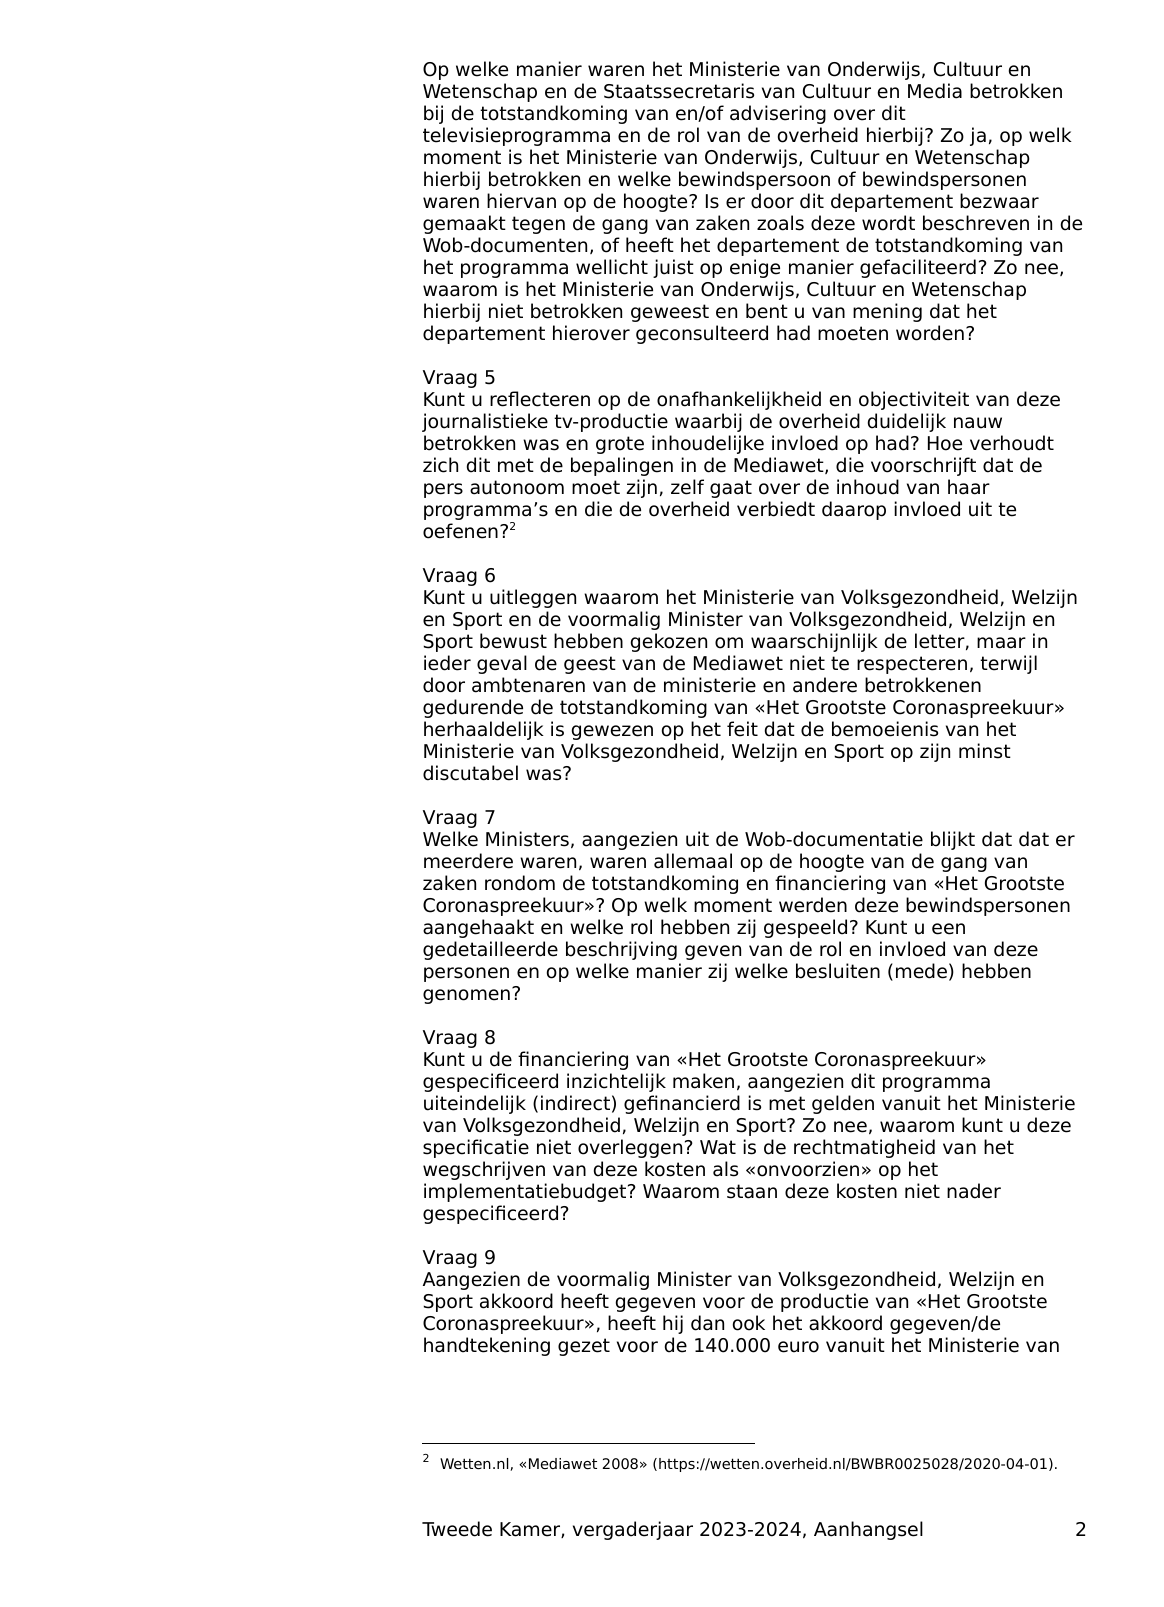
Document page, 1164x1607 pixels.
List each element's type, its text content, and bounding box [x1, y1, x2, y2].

text Aangezien de voormalig Minister van Volksgezondheid, Welzijn en Sport akkoord heeft gegeven voor de productie van «Het Grootste Coronaspreekuur», heeft hij dan ook het akkoord gegeven/de handtekening gezet voor de 140.000 euro vanuit het Ministerie van [422, 1269, 1087, 1357]
text Wetten.nl, «Mediawet 2008» (https://wetten.overheid.nl/BWBR0025028/2020-04-01). [422, 1452, 1087, 1474]
text Welke Ministers, aangezien uit de Wob-documentatie blijkt dat dat er meerdere waren, waren allemaal op de hoogte van de gang van zaken rondom de totstandkoming en financiering van «Het Grootste Coronaspreekuur»? Op welk moment werden deze bewindspersonen aangehaakt en welke rol hebben zij gespeeld? Kunt u een gedetailleerde beschrijving geven van de rol en invloed van deze personen en op welke manier zij welke besluiten (mede) hebben genomen? [422, 829, 1087, 1005]
text Kunt u uitleggen waarom het Ministerie van Volksgezondheid, Welzijn en Sport en de voormalig Minister van Volksgezondheid, Welzijn en Sport bewust hebben gekozen om waarschijnlijk de letter, maar in ieder geval de geest van de Mediawet niet te respecteren, terwijl door ambtenaren van de ministerie en andere betrokkenen gedurende de totstandkoming van «Het Grootste Coronaspreekuur» herhaaldelijk is gewezen op het feit dat de bemoeienis van het Ministerie van Volksgezondheid, Welzijn en Sport op zijn minst discutabel was? [422, 587, 1087, 785]
text Op welke manier waren het Ministerie van Onderwijs, Cultuur en Wetenschap en de Staatssecretaris van Cultuur en Media betrokken bij de totstandkoming van en/of advisering over dit televisieprogramma en de rol van de overheid hierbij? Zo ja, op welk moment is het Ministerie van Onderwijs, Cultuur en Wetenschap hierbij betrokken en welke bewindspersoon of bewindspersonen waren hiervan op de hoogte? Is er door dit departement bezwaar gemaakt tegen de gang van zaken zoals deze wordt beschreven in de Wob-documenten, of heeft het departement de totstandkoming van het programma wellicht juist op enige manier gefaciliteerd? Zo nee, waarom is het Ministerie van Onderwijs, Cultuur en Wetenschap hierbij niet betrokken geweest en bent u van mening dat het departement hierover geconsulteerd had moeten worden? [422, 59, 1087, 345]
text Vraag 9 [422, 1247, 1087, 1269]
text Vraag 5 [422, 367, 1087, 389]
text Vraag 7 [422, 807, 1087, 829]
text Kunt u reflecteren op de onafhankelijkheid en objectiviteit van deze journalistieke tv-productie waarbij de overheid duidelijk nauw betrokken was en grote inhoudelijke invloed op had? Hoe verhoudt zich dit met de bepalingen in de Mediawet, die voorschrijft dat de pers autonoom moet zijn, zelf gaat over de inhoud van haar programma’s en die de overheid verbiedt daarop invloed uit te oefenen? [422, 389, 1087, 543]
text Vraag 6 [422, 565, 1087, 587]
text Kunt u de financiering van «Het Grootste Coronaspreekuur» gespecificeerd inzichtelijk maken, aangezien dit programma uiteindelijk (indirect) gefinancierd is met gelden vanuit het Ministerie van Volksgezondheid, Welzijn en Sport? Zo nee, waarom kunt u deze specificatie niet overleggen? Wat is de rechtmatigheid van het wegschrijven van deze kosten als «onvoorzien» op het implementatiebudget? Waarom staan deze kosten niet nader gespecificeerd? [422, 1049, 1087, 1225]
text Vraag 8 [422, 1027, 1087, 1049]
